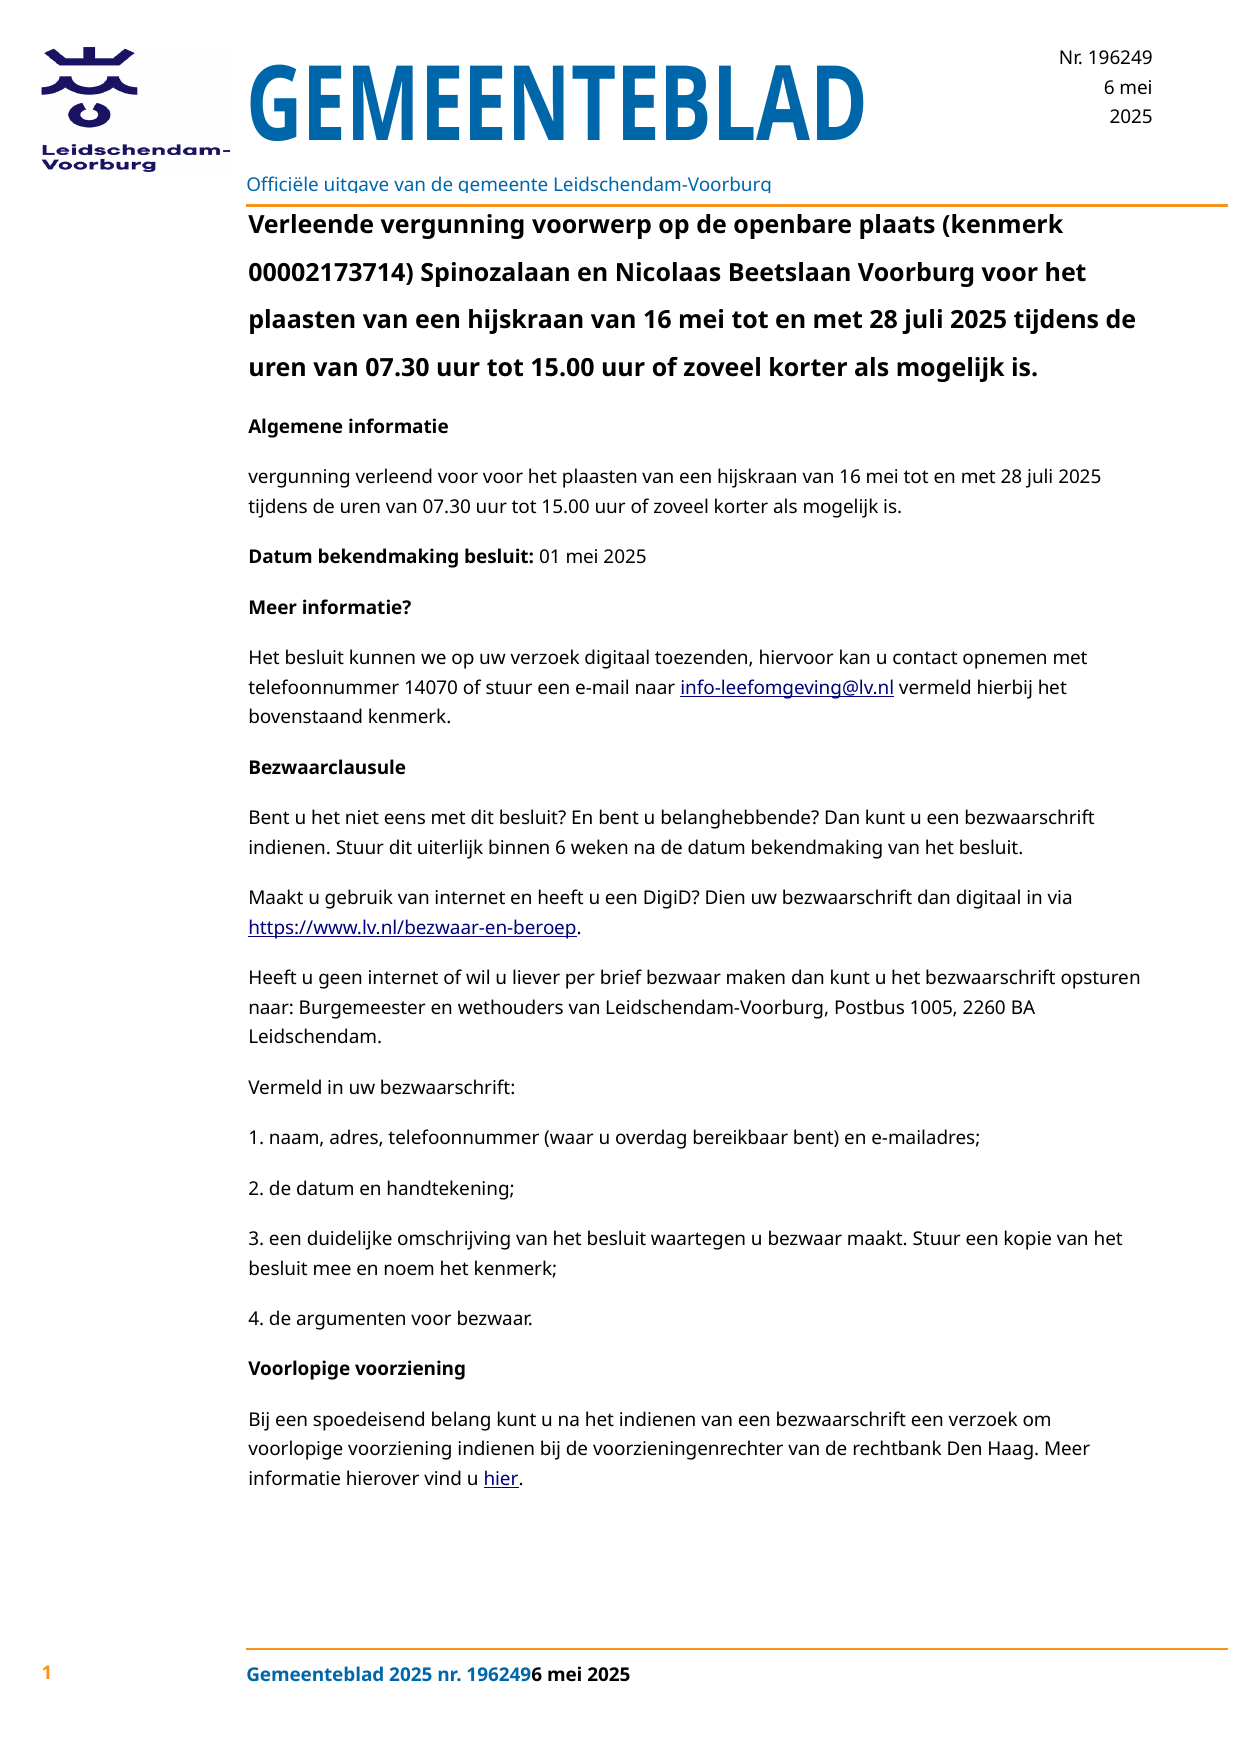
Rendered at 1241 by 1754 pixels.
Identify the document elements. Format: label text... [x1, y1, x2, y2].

text 1. naam, adres, telefoonnummer (waar u overdag bereikbaar bent) en e-mailadres; [248, 1124, 1152, 1150]
text Maakt u gebruik van internet en heeft u een DigiD? Dien uw bezwaarschrift dan digitaal in via https://www.lv.nl/bezwaar-en-beroep. [248, 884, 1152, 940]
text vergunning verleend voor voor het plaasten van een hijskraan van 16 mei tot en met 28 juli 2025 tijdens de uren van 07.30 uur tot 15.00 uur of zoveel korter als mogelijk is. [248, 463, 1152, 519]
text Het besluit kunnen we op uw verzoek digitaal toezenden, hiervoor kan u contact opnemen met telefoonnummer 14070 of stuur een e-mail naar info-leefomgeving@lv.nl vermeld hierbij het bovenstaand kenmerk. [248, 644, 1152, 729]
text Bezwaarclausule [248, 754, 1152, 780]
text Bij een spoedeisend belang kunt u na het indienen van een bezwaarschrift een verzoek om voorlopige voorziening indienen bij de voorzieningenrechter van de rechtbank Den Haag. Meer informatie hierover vind u hier. [248, 1406, 1152, 1491]
text Vermeld in uw bezwaarschrift: [248, 1074, 1152, 1100]
text Datum bekendmaking besluit: 01 mei 2025 [248, 543, 1152, 569]
text 2. de datum en handtekening; [248, 1175, 1152, 1201]
picture [41, 47, 231, 172]
text Algemene informatie [248, 413, 1152, 439]
text Heeft u geen internet of wil u liever per brief bezwaar maken dan kunt u het bezwaarschrift opsturen naar: Burgemeester en wethouders van Leidschendam-Voorburg, Postbus 1005, 2260 BA Leidschendam. [248, 964, 1152, 1049]
text Bent u het niet eens met dit besluit? En bent u belanghebbende? Dan kunt u een bezwaarschrift indienen. Stuur dit uiterlijk binnen 6 weken na de datum bekendmaking van het besluit. [248, 804, 1152, 860]
text Verleende vergunning voorwerp op de openbare plaats (kenmerk 00002173714) Spinozalaan en Nicolaas Beetslaan Voorburg voor het plaasten van een hijskraan van 16 mei tot en met 28 juli 2025 tijdens de uren van 07.30 uur tot 15.00 uur of zoveel korter als mogelijk is. [248, 207, 1152, 384]
text Meer informatie? [248, 594, 1152, 620]
text 4. de argumenten voor bezwaar. [248, 1305, 1152, 1331]
text 3. een duidelijke omschrijving van het besluit waartegen u bezwaar maakt. Stuur een kopie van het besluit mee en noem het kenmerk; [248, 1225, 1152, 1281]
text Voorlopige voorziening [248, 1356, 1152, 1381]
